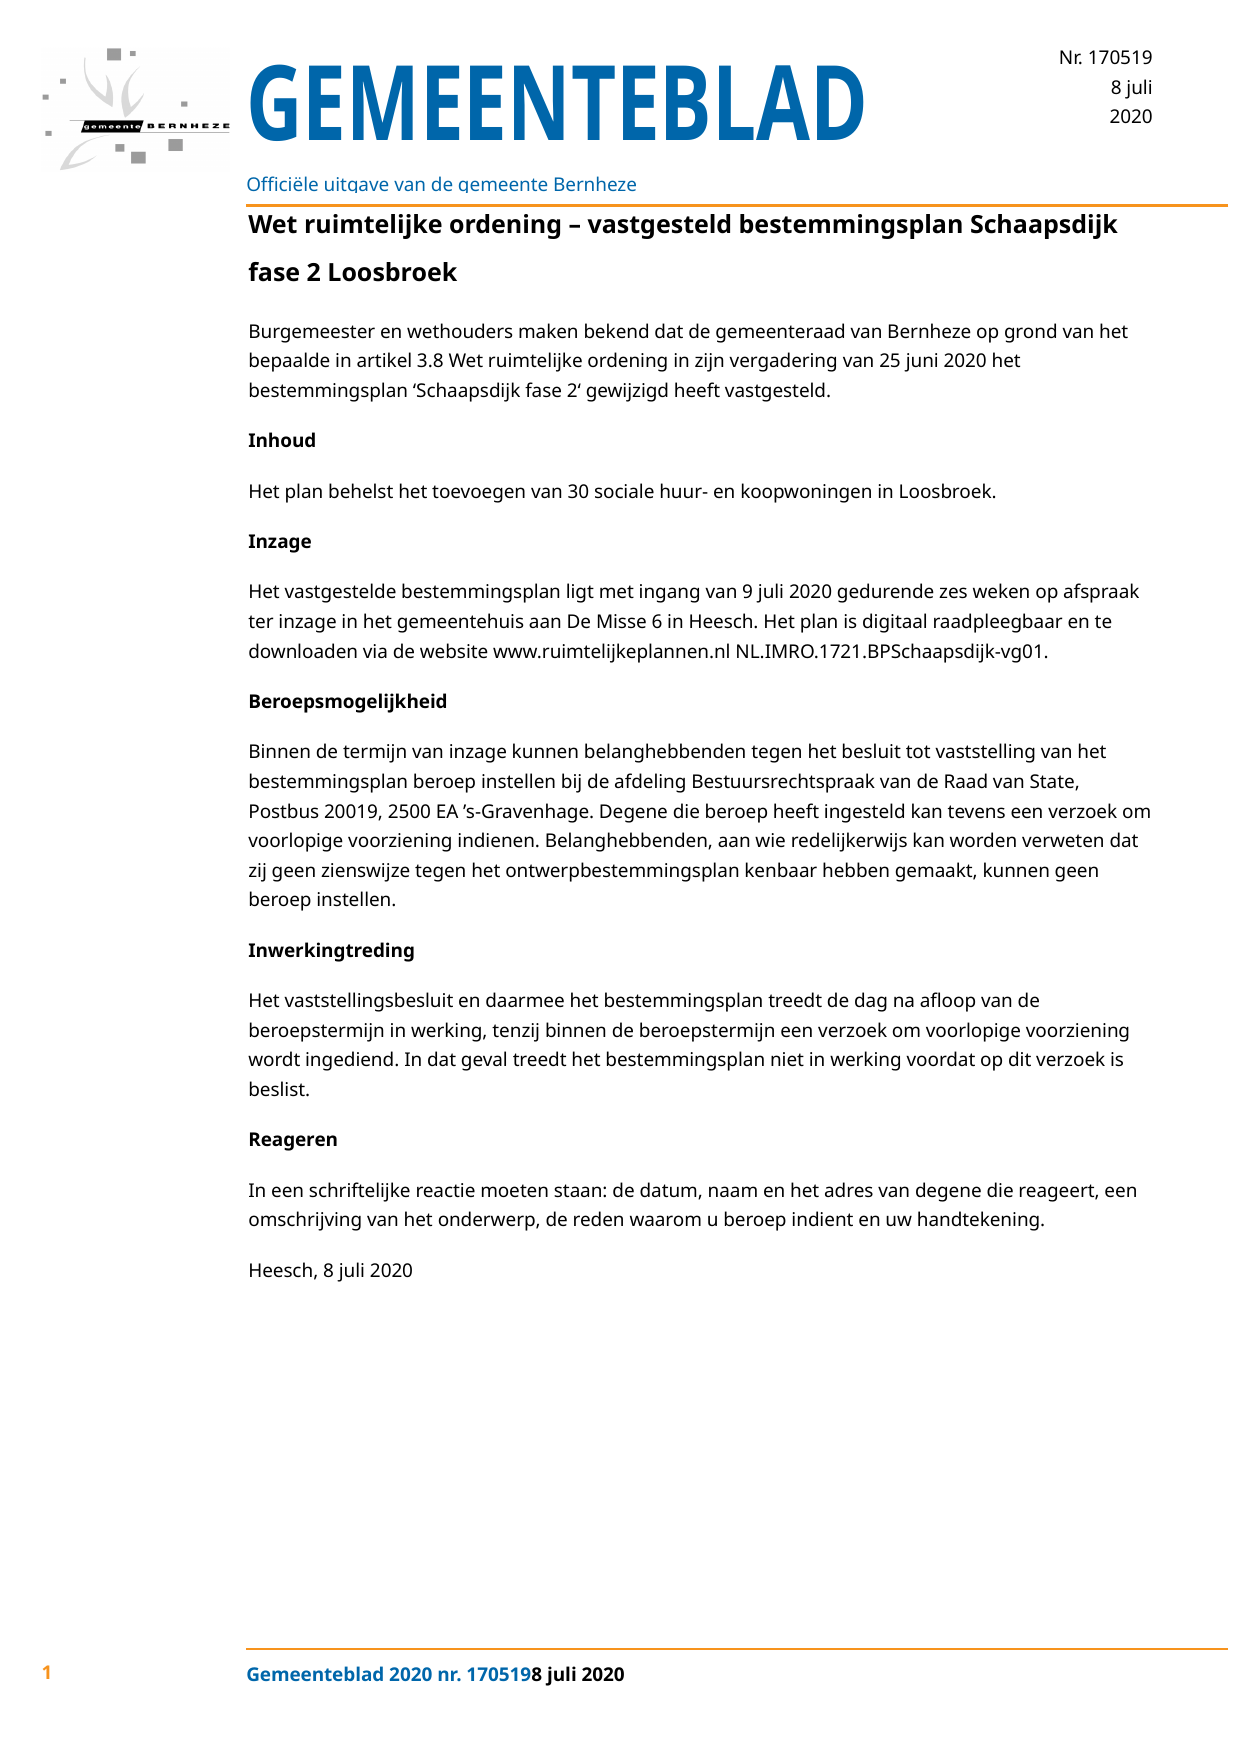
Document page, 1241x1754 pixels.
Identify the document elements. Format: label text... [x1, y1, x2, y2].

text Inwerkingtreding [248, 937, 1152, 963]
text Inhoud [248, 427, 1152, 453]
text Burgemeester en wethouders maken bekend dat de gemeenteraad van Bernheze op grond van het bepaalde in artikel 3.8 Wet ruimtelijke ordening in zijn vergadering van 25 juni 2020 het bestemmingsplan ‘Schaapsdijk fase 2‘ gewijzigd heeft vastgesteld. [248, 318, 1152, 403]
text Het vastgestelde bestemmingsplan ligt met ingang van 9 juli 2020 gedurende zes weken op afspraak ter inzage in het gemeentehuis aan De Misse 6 in Heesch. Het plan is digitaal raadpleegbaar en te downloaden via de website www.ruimtelijkeplannen.nl NL.IMRO.1721.BPSchaapsdijk-vg01. [248, 579, 1152, 664]
text Inzage [248, 528, 1152, 554]
text Het vaststellingsbesluit en daarmee het bestemmingsplan treedt de dag na afloop van de beroepstermijn in werking, tenzij binnen de beroepstermijn een verzoek om voorlopige voorziening wordt ingediend. In dat geval treedt het bestemmingsplan niet in werking voordat op dit verzoek is beslist. [248, 987, 1152, 1102]
picture [41, 47, 231, 172]
text Reageren [248, 1127, 1152, 1152]
text In een schriftelijke reactie moeten staan: de datum, naam en het adres van degene die reageert, een omschrijving van het onderwerp, de reden waarom u beroep indient en uw handtekening. [248, 1177, 1152, 1232]
text Het plan behelst het toevoegen van 30 sociale huur- en koopwoningen in Loosbroek. [248, 478, 1152, 504]
text Wet ruimtelijke ordening – vastgesteld bestemmingsplan Schaapsdijk fase 2 Loosbroek [248, 207, 1152, 288]
text Heesch, 8 juli 2020 [248, 1257, 1152, 1283]
text Beroepsmogelijkheid [248, 688, 1152, 714]
text Binnen de termijn van inzage kunnen belanghebbenden tegen het besluit tot vaststelling van het bestemmingsplan beroep instellen bij de afdeling Bestuursrechtspraak van de Raad van State, Postbus 20019, 2500 EA ’s-Gravenhage. Degene die beroep heeft ingesteld kan tevens een verzoek om voorlopige voorziening indienen. Belanghebbenden, aan wie redelijkerwijs kan worden verweten dat zij geen zienswijze tegen het ontwerpbestemmingsplan kenbaar hebben gemaakt, kunnen geen beroep instellen. [248, 739, 1152, 912]
